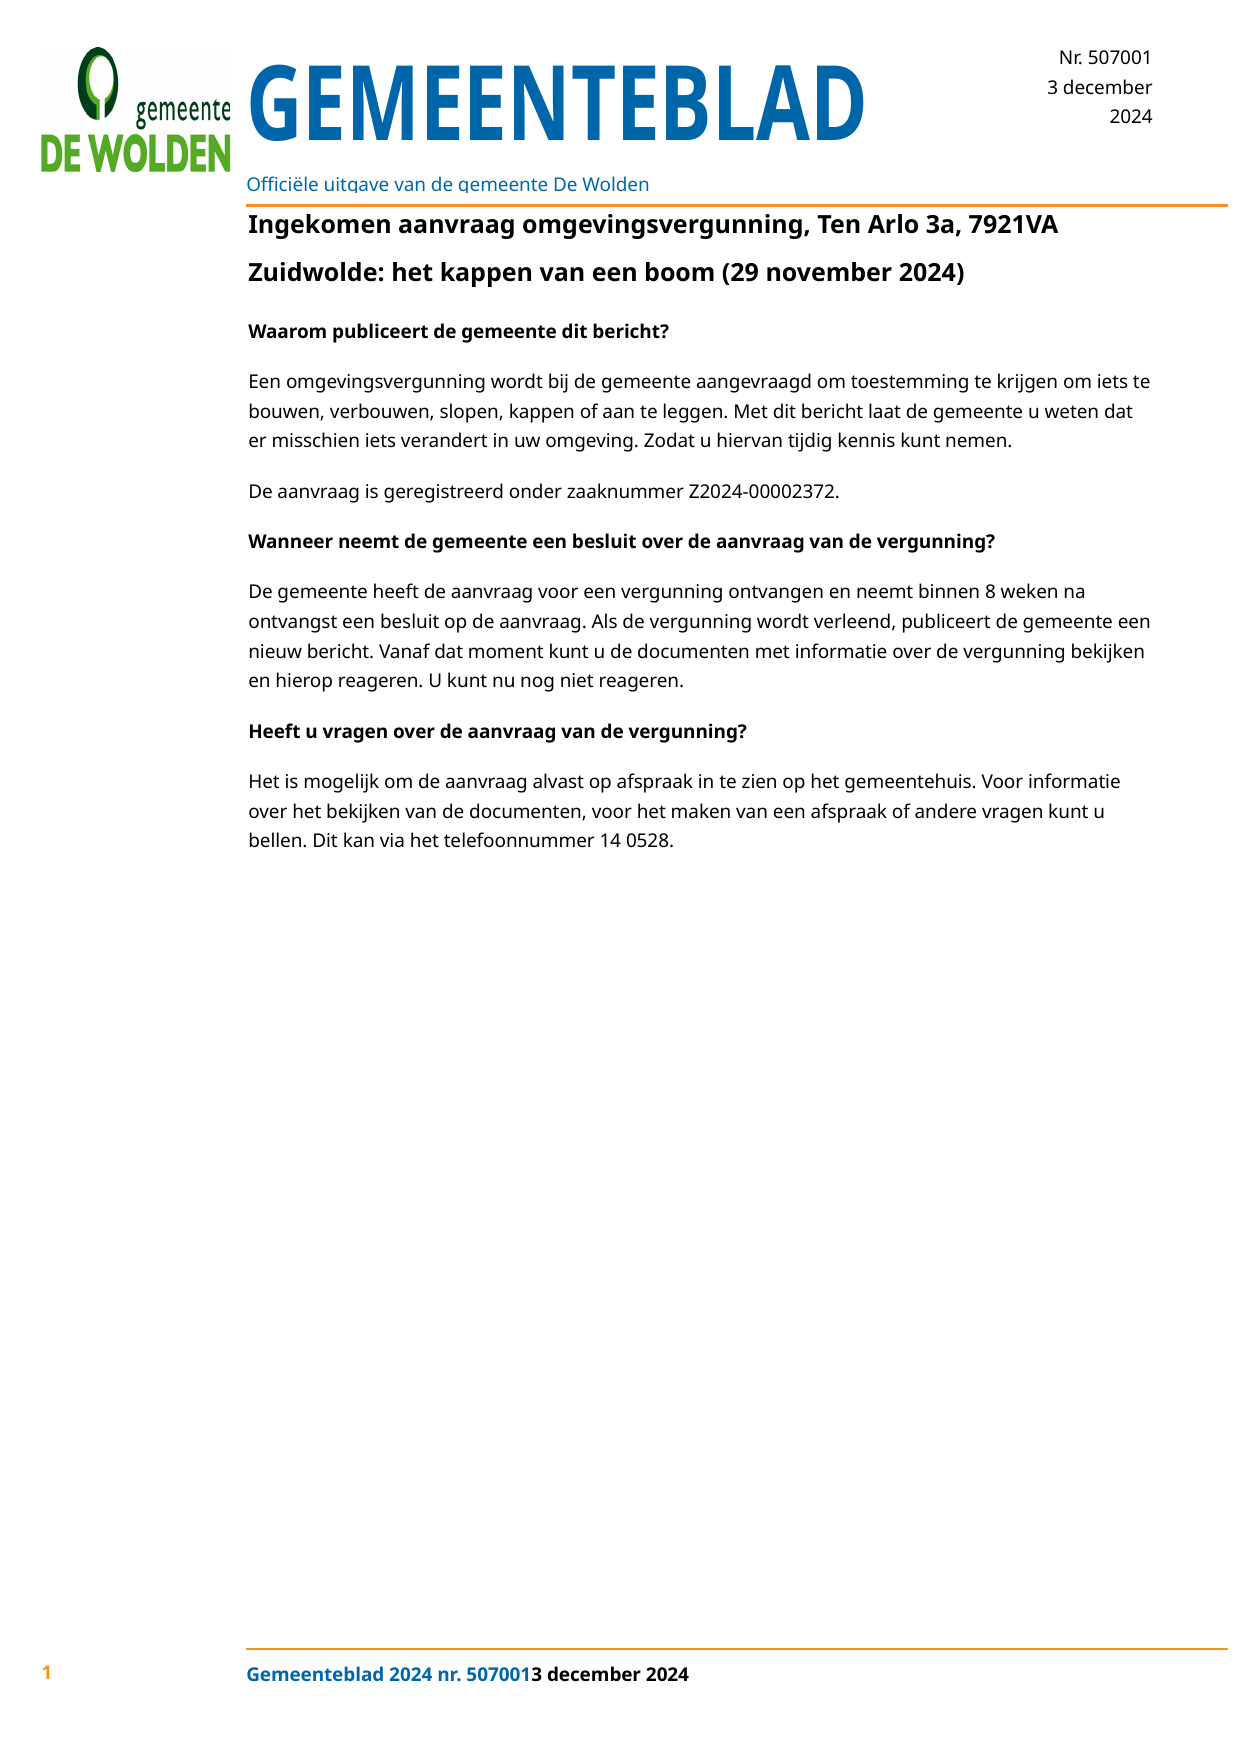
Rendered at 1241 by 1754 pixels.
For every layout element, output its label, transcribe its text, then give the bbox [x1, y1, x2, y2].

text Waarom publiceert de gemeente dit bericht? [248, 318, 1152, 344]
text Heeft u vragen over de aanvraag van de vergunning? [248, 718, 1152, 744]
text De aanvraag is geregistreerd onder zaaknummer Z2024-00002372. [248, 478, 1152, 504]
text Wanneer neemt de gemeente een besluit over de aanvraag van de vergunning? [248, 528, 1152, 554]
picture [41, 47, 231, 172]
text Een omgevingsvergunning wordt bij de gemeente aangevraagd om toestemming te krijgen om iets te bouwen, verbouwen, slopen, kappen of aan te leggen. Met dit bericht laat de gemeente u weten dat er misschien iets verandert in uw omgeving. Zodat u hiervan tijdig kennis kunt nemen. [248, 368, 1152, 453]
text Het is mogelijk om de aanvraag alvast op afspraak in te zien op het gemeentehuis. Voor informatie over het bekijken van de documenten, voor het maken van een afspraak of andere vragen kunt u bellen. Dit kan via het telefoonnummer 14 0528. [248, 768, 1152, 853]
text Ingekomen aanvraag omgevingsvergunning, Ten Arlo 3a, 7921VA Zuidwolde: het kappen van een boom (29 november 2024) [248, 207, 1152, 288]
text De gemeente heeft de aanvraag voor een vergunning ontvangen en neemt binnen 8 weken na ontvangst een besluit op de aanvraag. Als de vergunning wordt verleend, publiceert de gemeente een nieuw bericht. Vanaf dat moment kunt u de documenten met informatie over de vergunning bekijken en hierop reageren. U kunt nu nog niet reageren. [248, 579, 1152, 693]
